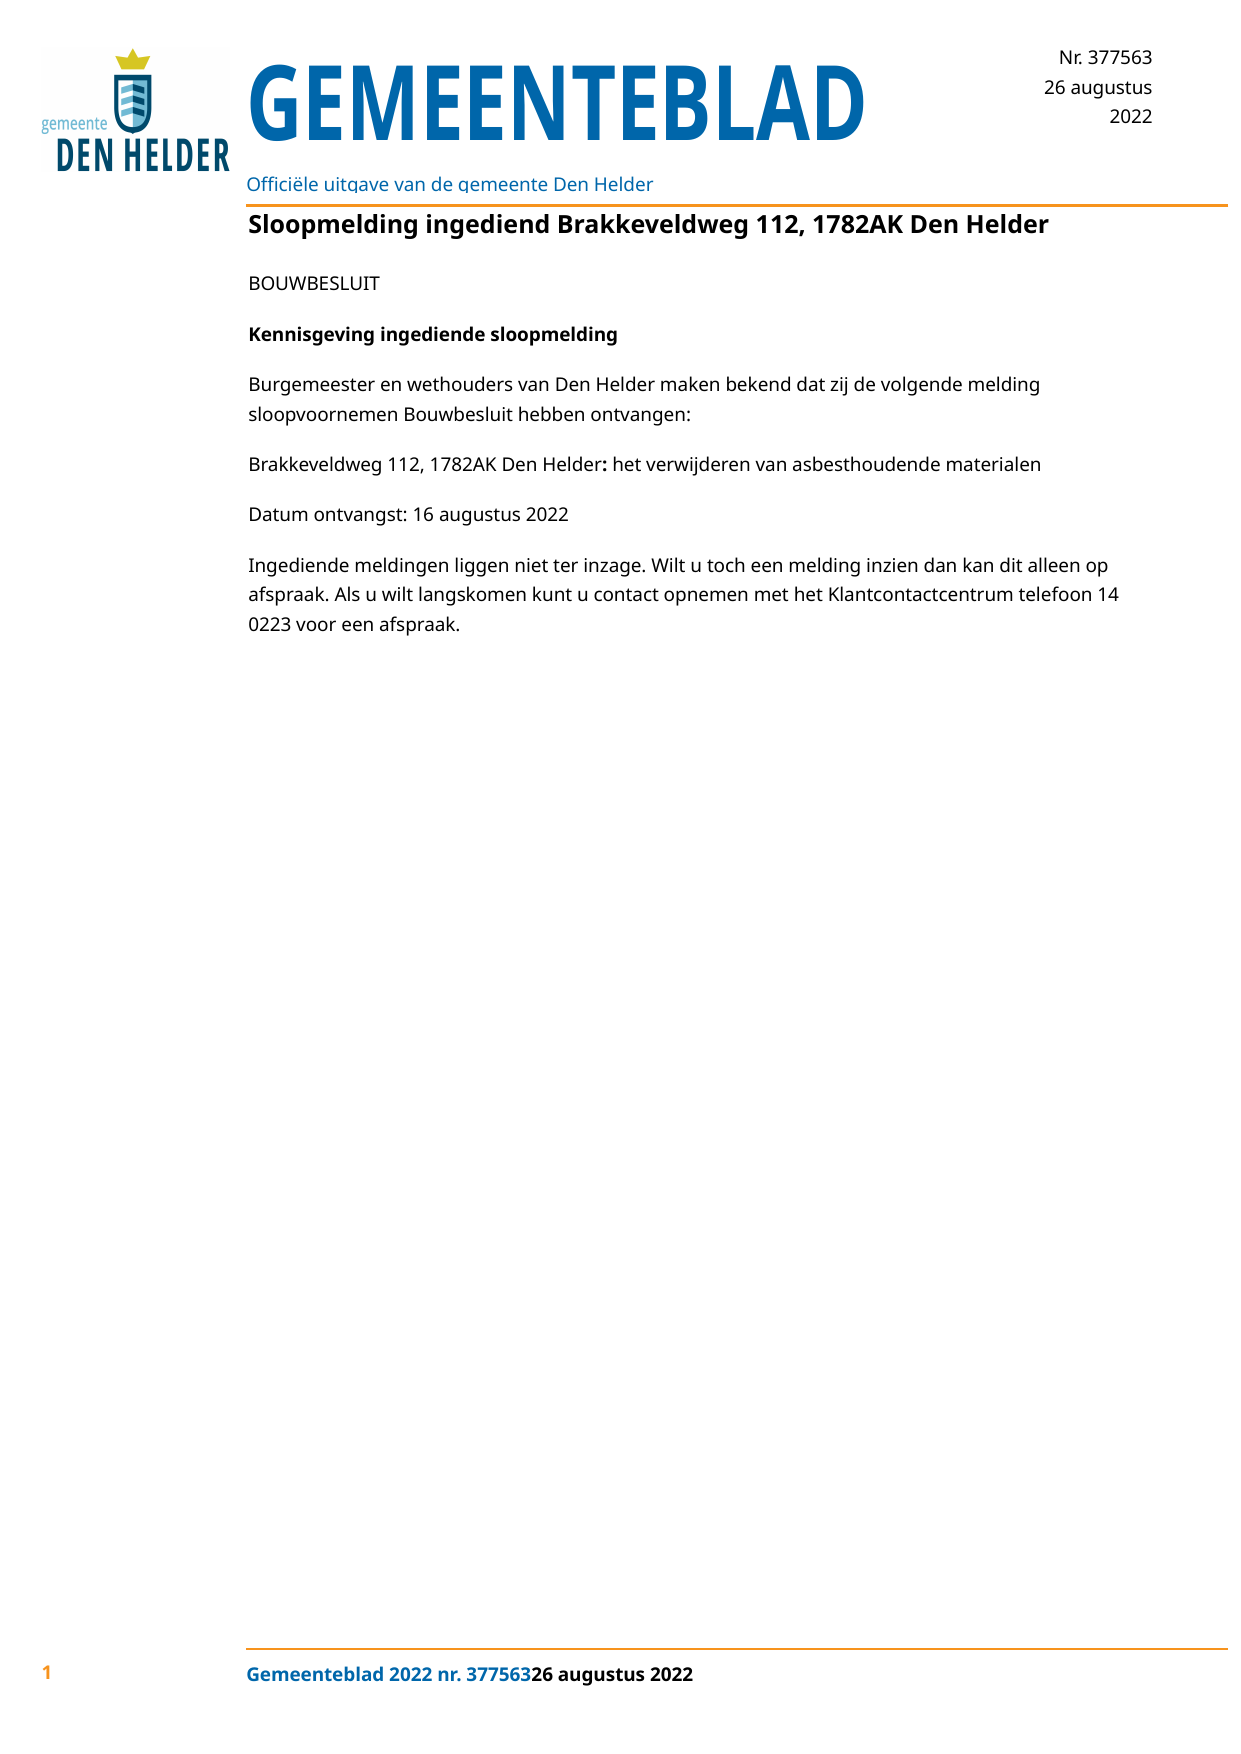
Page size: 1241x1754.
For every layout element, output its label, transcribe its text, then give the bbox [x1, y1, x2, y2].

picture [130, 157, 135, 172]
picture [41, 47, 231, 172]
picture [63, 144, 68, 165]
text Brakkeveldweg 112, 1782AK Den Helder: het verwijderen van asbesthoudende materialen [248, 451, 1152, 477]
text Ingediende meldingen liggen niet ter inzage. Wilt u toch een melding inzien dan kan dit alleen op afspraak. Als u wilt langskomen kunt u contact opnemen met het Klantcontactcentrum telefoon 14 0223 voor een afspraak. [248, 552, 1152, 637]
text Datum ontvangst: 16 augustus 2022 [248, 502, 1152, 527]
picture [100, 154, 106, 172]
picture [220, 160, 224, 172]
text Sloopmelding ingediend Brakkeveldweg 112, 1782AK Den Helder [248, 207, 1152, 241]
text BOUWBESLUIT [248, 270, 1152, 296]
text Kennisgeving ingediende sloopmelding [248, 321, 1152, 346]
picture [182, 144, 187, 165]
text Burgemeester en wethouders van Den Helder maken bekend dat zij de volgende melding sloopvoornemen Bouwbesluit hebben ontvangen: [248, 371, 1152, 426]
